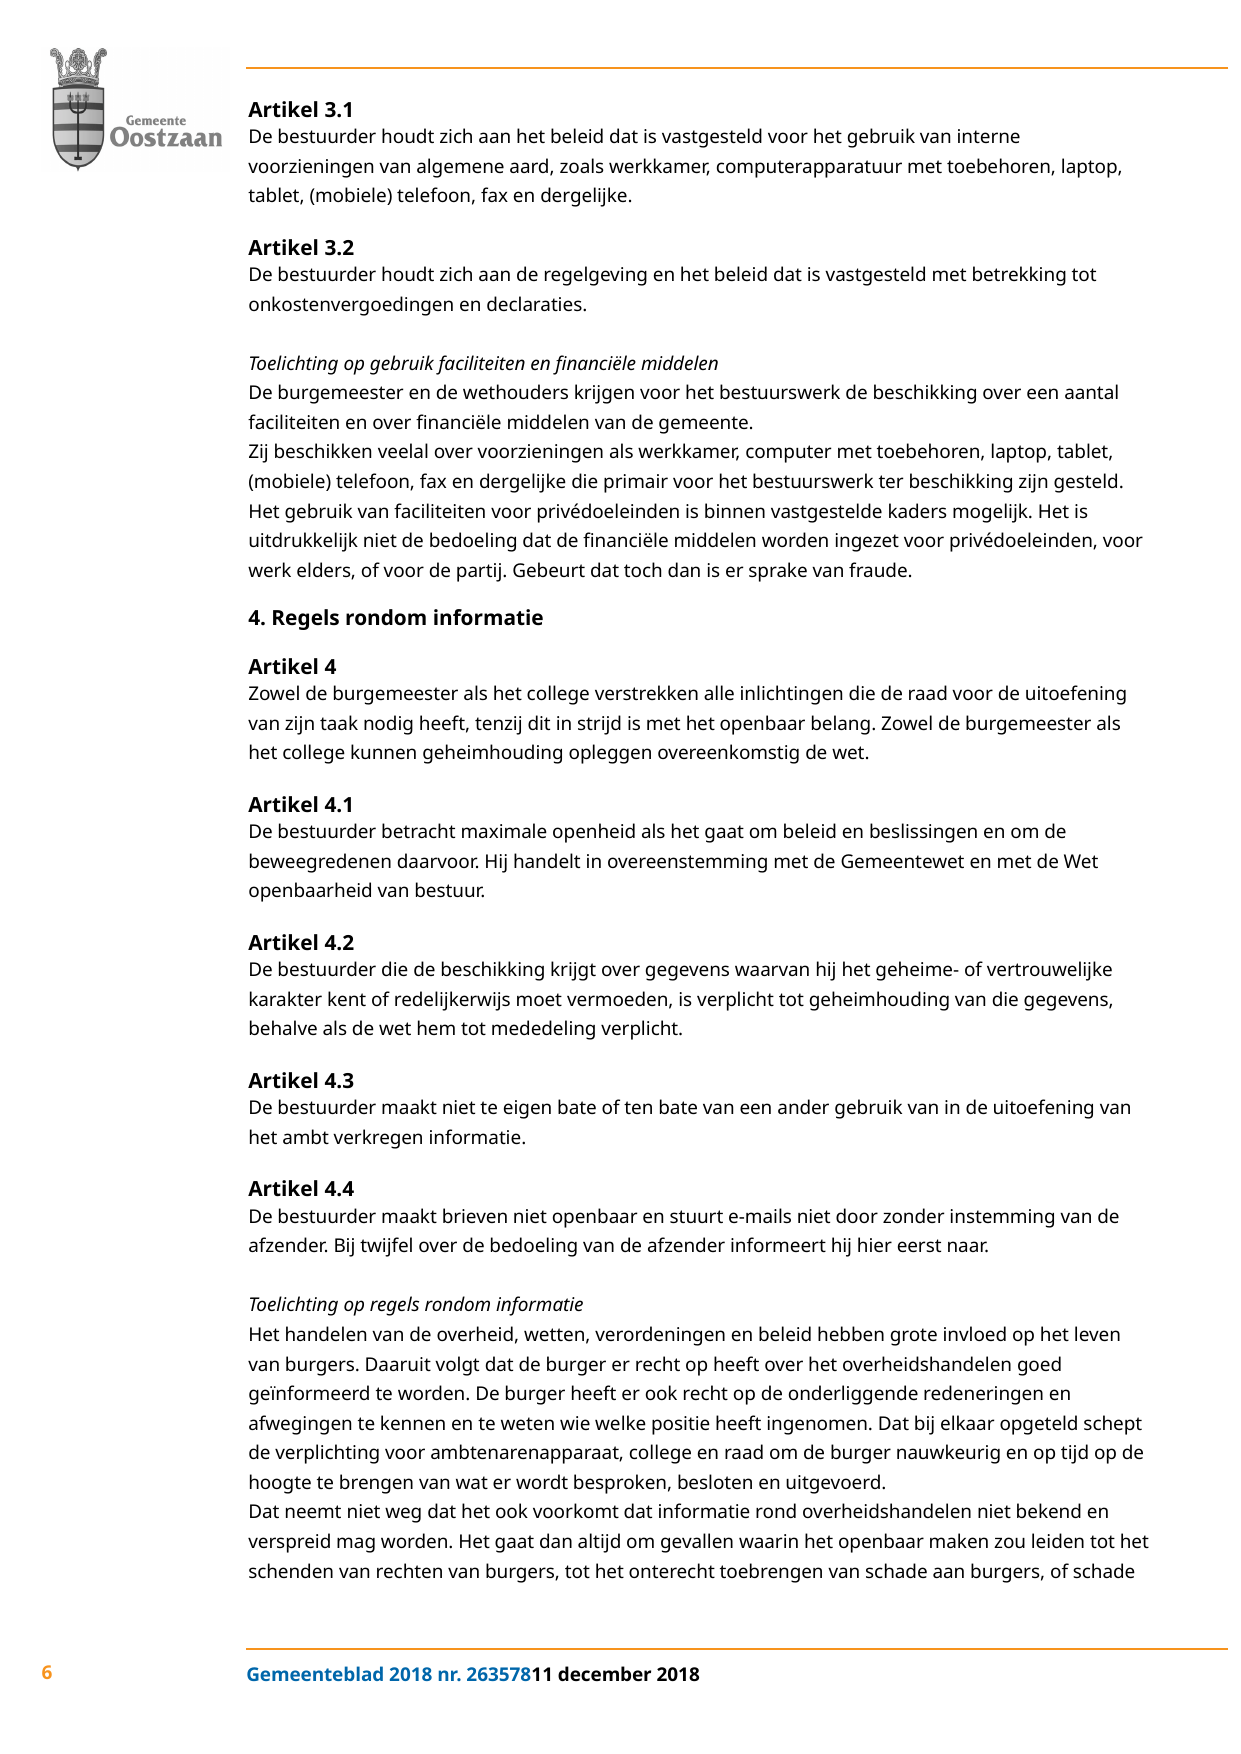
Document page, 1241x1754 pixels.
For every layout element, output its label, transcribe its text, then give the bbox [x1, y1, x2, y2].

text De bestuurder maakt niet te eigen bate of ten bate van een ander gebruik van in de uitoefening van het ambt verkregen informatie. [248, 1094, 1152, 1150]
text Artikel 3.2 [248, 233, 1152, 261]
text Het handelen van de overheid, wetten, verordeningen en beleid hebben grote invloed op het leven van burgers. Daaruit volgt dat de burger er recht op heeft over het overheidshandelen goed geïnformeerd te worden. De burger heeft er ook recht op de onderliggende redeneringen en afwegingen te kennen en te weten wie welke positie heeft ingenomen. Dat bij elkaar opgeteld schept de verplichting voor ambtenarenapparaat, college en raad om de burger nauwkeurig en op tijd op de hoogte te brengen van wat er wordt besproken, besloten en uitgevoerd. [248, 1321, 1152, 1495]
text De bestuurder die de beschikking krijgt over gegevens waarvan hij het geheime- of vertrouwelijke karakter kent of redelijkerwijs moet vermoeden, is verplicht tot geheimhouding van die gegevens, behalve als de wet hem tot mededeling verplicht. [248, 956, 1152, 1041]
text De bestuurder houdt zich aan de regelgeving en het beleid dat is vastgesteld met betrekking tot onkostenvergoedingen en declaraties. [248, 261, 1152, 317]
picture [41, 47, 231, 172]
text Toelichting op gebruik faciliteiten en financiële middelen [248, 350, 1152, 376]
text De bestuurder houdt zich aan het beleid dat is vastgesteld voor het gebruik van interne voorzieningen van algemene aard, zoals werkkamer, computerapparatuur met toebehoren, laptop, tablet, (mobiele) telefoon, fax en dergelijke. [248, 123, 1152, 208]
text Artikel 4.2 [248, 928, 1152, 956]
text Artikel 4.1 [248, 790, 1152, 818]
text Artikel 4.4 [248, 1174, 1152, 1203]
text Artikel 4.3 [248, 1066, 1152, 1094]
text Artikel 3.1 [248, 95, 1152, 123]
text Toelichting op regels rondom informatie [248, 1292, 1152, 1317]
text Zij beschikken veelal over voorzieningen als werkkamer, computer met toebehoren, laptop, tablet, (mobiele) telefoon, fax en dergelijke die primair voor het bestuurswerk ter beschikking zijn gesteld. Het gebruik van faciliteiten voor privédoeleinden is binnen vastgestelde kaders mogelijk. Het is uitdrukkelijk niet de bedoeling dat de financiële middelen worden ingezet voor privédoeleinden, voor werk elders, of voor de partij. Gebeurt dat toch dan is er sprake van fraude. [248, 439, 1152, 583]
text Dat neemt niet weg dat het ook voorkomt dat informatie rond overheidshandelen niet bekend en verspreid mag worden. Het gaat dan altijd om gevallen waarin het openbaar maken zou leiden tot het schenden van rechten van burgers, tot het onterecht toebrengen van schade aan burgers, of schade [248, 1499, 1152, 1584]
text De bestuurder betracht maximale openheid als het gaat om beleid en beslissingen en om de beweegredenen daarvoor. Hij handelt in overeenstemming met de Gemeentewet en met de Wet openbaarheid van bestuur. [248, 818, 1152, 903]
text Zowel de burgemeester als het college verstrekken alle inlichtingen die de raad voor de uitoefening van zijn taak nodig heeft, tenzij dit in strijd is met het openbaar belang. Zowel de burgemeester als het college kunnen geheimhouding opleggen overeenkomstig de wet. [248, 680, 1152, 765]
text De burgemeester en de wethouders krijgen voor het bestuurswerk de beschikking over een aantal faciliteiten en over financiële middelen van de gemeente. [248, 379, 1152, 435]
text Artikel 4 [248, 652, 1152, 680]
text 4. Regels rondom informatie [248, 603, 1152, 631]
text De bestuurder maakt brieven niet openbaar en stuurt e-mails niet door zonder instemming van de afzender. Bij twijfel over de bedoeling van de afzender informeert hij hier eerst naar. [248, 1203, 1152, 1258]
